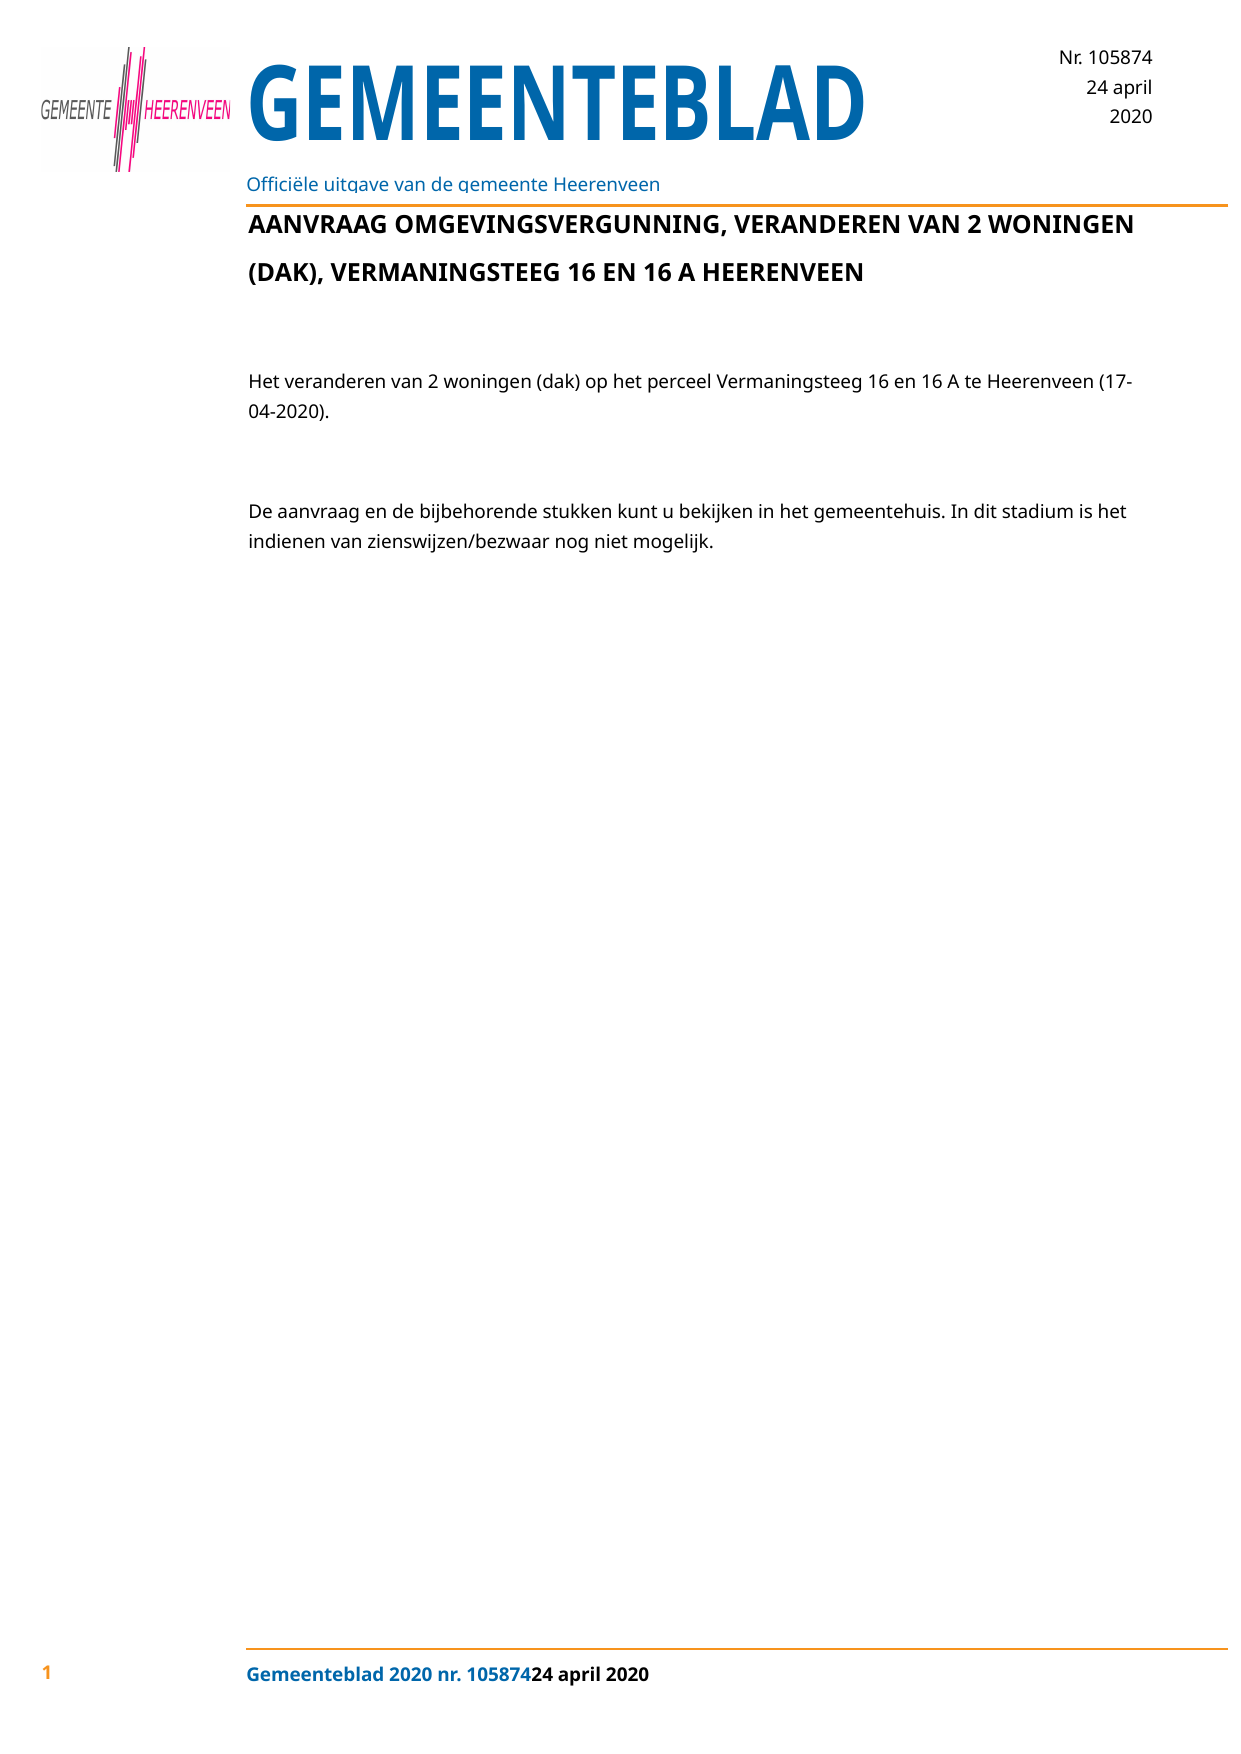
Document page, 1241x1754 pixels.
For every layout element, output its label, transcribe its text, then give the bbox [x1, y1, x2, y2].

text De aanvraag en de bijbehorende stukken kunt u bekijken in het gemeentehuis. In dit stadium is het indienen van zienswijzen/bezwaar nog niet mogelijk. [248, 499, 1152, 554]
text Het veranderen van 2 woningen (dak) op het perceel Vermaningsteeg 16 en 16 A te Heerenveen (17-04-2020). [248, 368, 1152, 424]
picture [41, 47, 231, 172]
text AANVRAAG OMGEVINGSVERGUNNING, VERANDEREN VAN 2 WONINGEN (DAK), VERMANINGSTEEG 16 EN 16 A HEERENVEEN [248, 207, 1152, 288]
